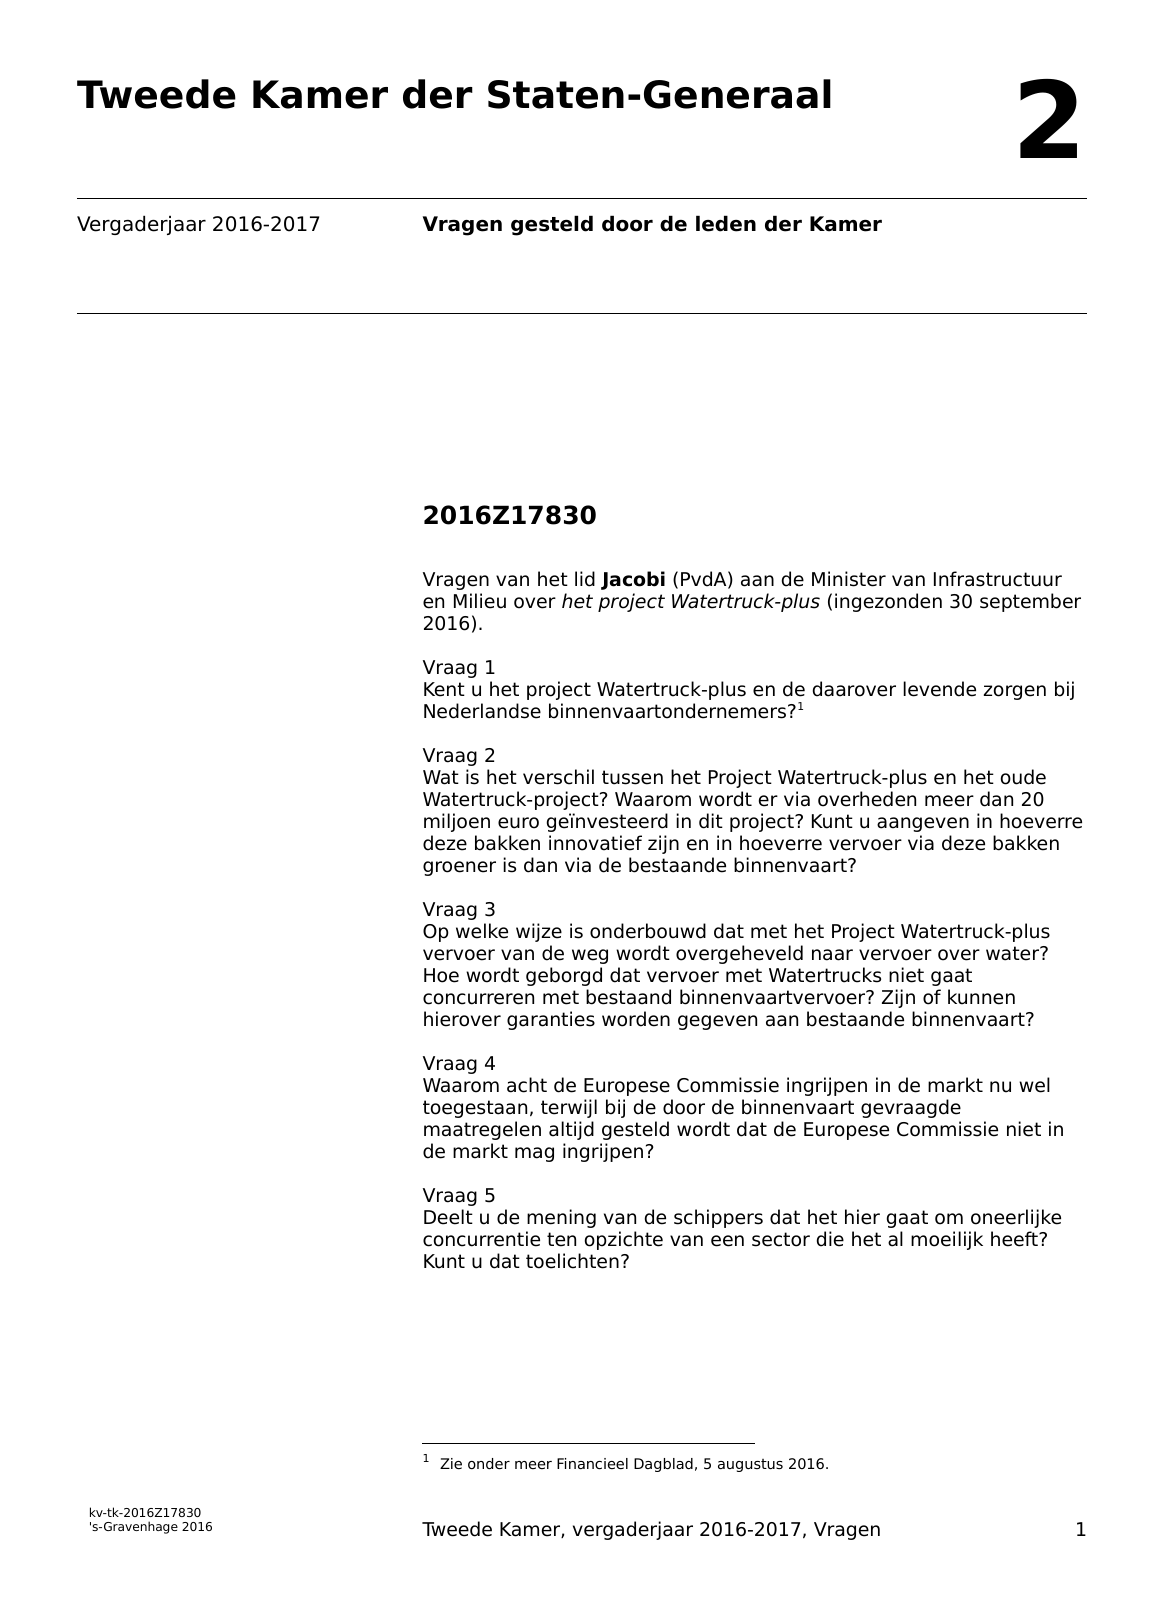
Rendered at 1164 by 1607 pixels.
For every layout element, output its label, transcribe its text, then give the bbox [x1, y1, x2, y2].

table_cell Vergaderjaar 2016-2017 [77, 199, 422, 313]
text Zie onder meer Financieel Dagblad, 5 augustus 2016. [422, 1452, 1087, 1474]
text Vraag 3 [422, 899, 1087, 921]
text Vragen van het lid Jacobi (PvdA) aan de Minister van Infrastructuur en Milieu over het project Watertruck-plus (ingezonden 30 september 2016). [422, 569, 1087, 635]
table_header Tweede Kamer der Staten-Generaal [77, 59, 886, 198]
text kv-tk-2016Z17830 [88, 1506, 323, 1520]
text Kent u het project Watertruck-plus en de daarover levende zorgen bij Nederlandse binnenvaartondernemers? [422, 679, 1087, 723]
table_cell Vragen gesteld door de leden der Kamer [422, 199, 1087, 313]
text Op welke wijze is onderbouwd dat met het Project Watertruck-plus vervoer van de weg wordt overgeheveld naar vervoer over water? Hoe wordt geborgd dat vervoer met Watertrucks niet gaat concurreren met bestaand binnenvaartvervoer? Zijn of kunnen hierover garanties worden gegeven aan bestaande binnenvaart? [422, 921, 1087, 1031]
table_header 2 [886, 59, 1087, 198]
text Waarom acht de Europese Commissie ingrijpen in de markt nu wel toegestaan, terwijl bij de door de binnenvaart gevraagde maatregelen altijd gesteld wordt dat de Europese Commissie niet in de markt mag ingrijpen? [422, 1075, 1087, 1163]
text Vraag 5 [422, 1185, 1087, 1207]
text Vraag 1 [422, 657, 1087, 679]
text Vraag 2 [422, 745, 1087, 767]
text Deelt u de mening van de schippers dat het hier gaat om oneerlijke concurrentie ten opzichte van een sector die het al moeilijk heeft? Kunt u dat toelichten? [422, 1207, 1087, 1273]
text 2016Z17830 [422, 501, 1087, 531]
text Vraag 4 [422, 1053, 1087, 1075]
text 's-Gravenhage 2016 [88, 1520, 323, 1534]
text Wat is het verschil tussen het Project Watertruck-plus en het oude Watertruck-project? Waarom wordt er via overheden meer dan 20 miljoen euro geïnvesteerd in dit project? Kunt u aangeven in hoeverre deze bakken innovatief zijn en in hoeverre vervoer via deze bakken groener is dan via de bestaande binnenvaart? [422, 767, 1087, 877]
